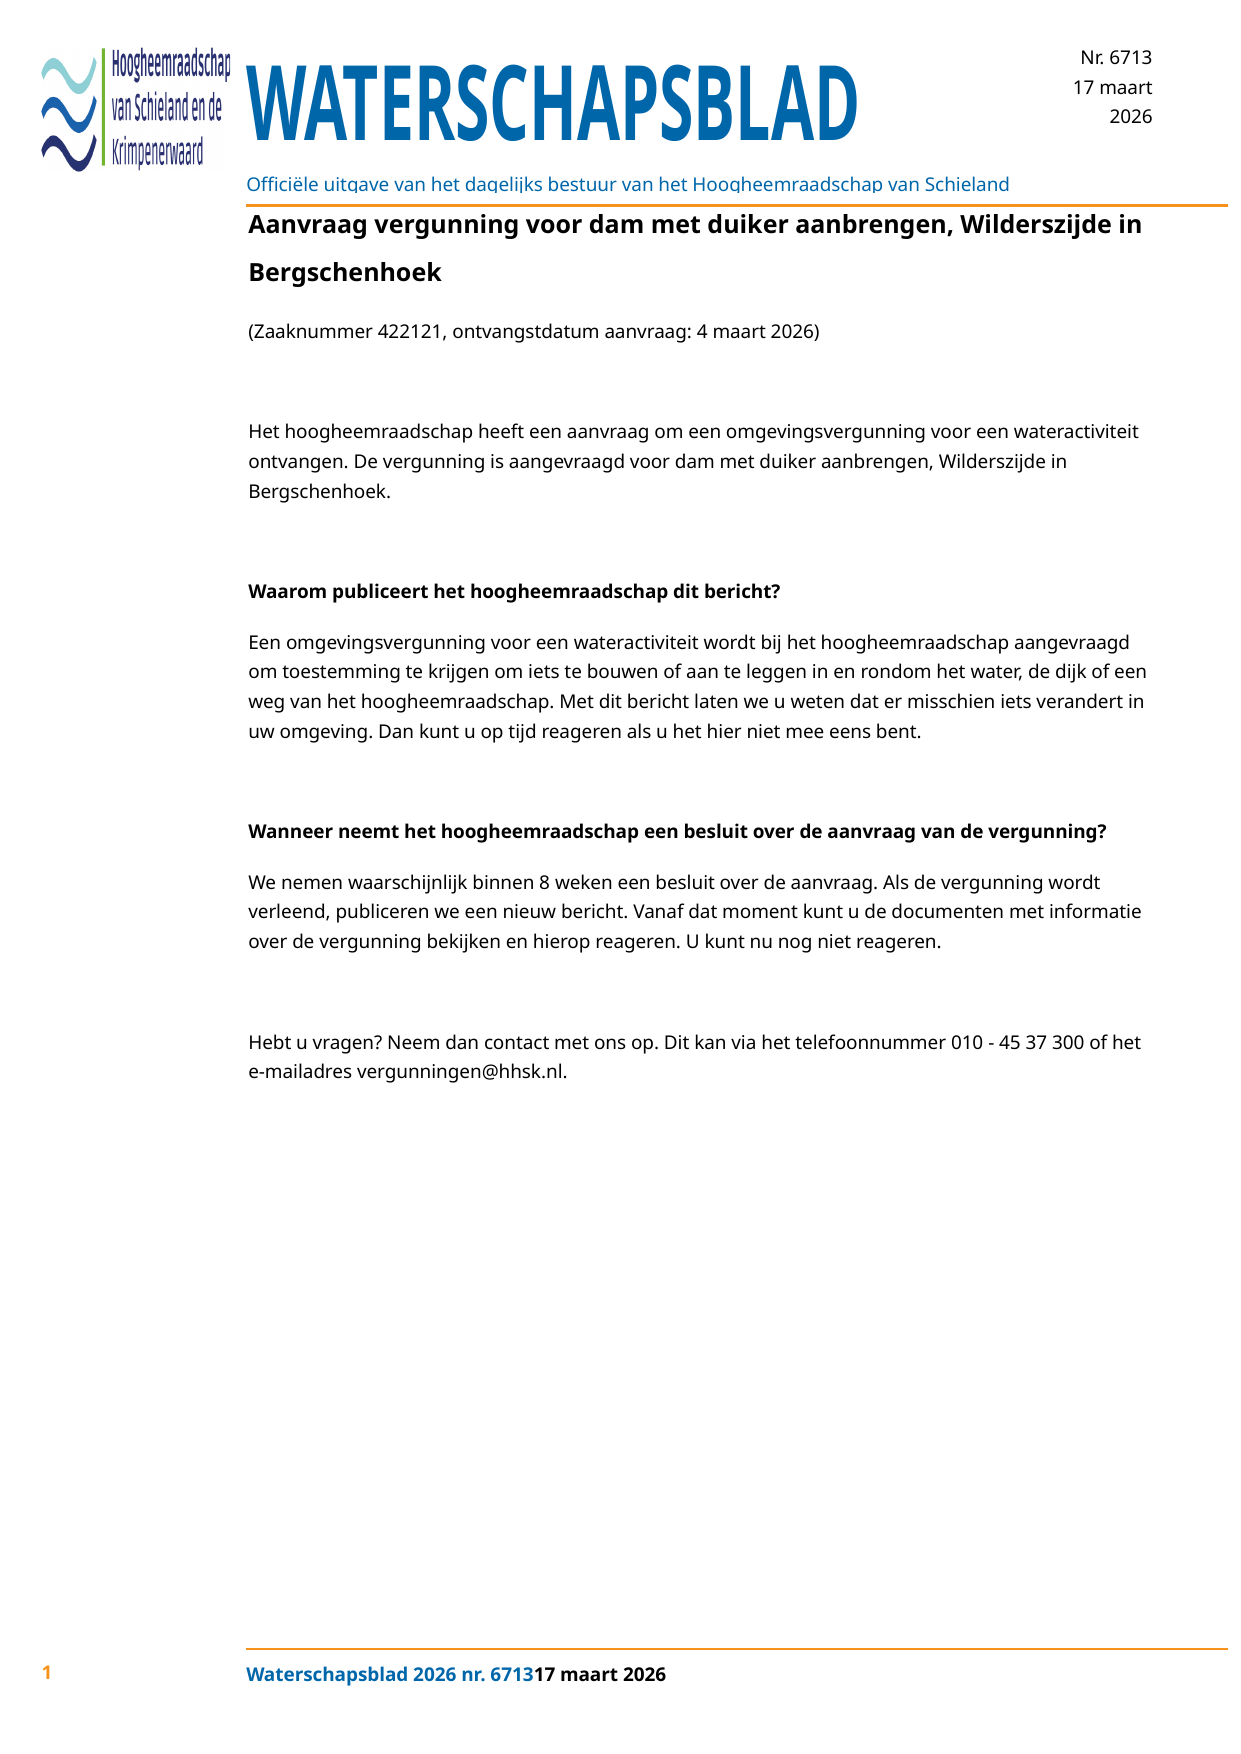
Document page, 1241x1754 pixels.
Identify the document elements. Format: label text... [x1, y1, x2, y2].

text We nemen waarschijnlijk binnen 8 weken een besluit over de aanvraag. Als de vergunning wordt verleend, publiceren we een nieuw bericht. Vanaf dat moment kunt u de documenten met informatie over de vergunning bekijken en hierop reageren. U kunt nu nog niet reageren. [248, 869, 1152, 954]
text Wanneer neemt het hoogheemraadschap een besluit over de aanvraag van de vergunning? [248, 819, 1152, 844]
text Een omgevingsvergunning voor een wateractiviteit wordt bij het hoogheemraadschap aangevraagd om toestemming te krijgen om iets te bouwen of aan te leggen in en rondom het water, de dijk of een weg van het hoogheemraadschap. Met dit bericht laten we u weten dat er misschien iets verandert in uw omgeving. Dan kunt u op tijd reageren als u het hier niet mee eens bent. [248, 629, 1152, 744]
text (Zaaknummer 422121, ontvangstdatum aanvraag: 4 maart 2026) [248, 318, 1152, 344]
text Aanvraag vergunning voor dam met duiker aanbrengen, Wilderszijde in Bergschenhoek [248, 207, 1152, 288]
text Hebt u vragen? Neem dan contact met ons op. Dit kan via het telefoonnummer 010 - 45 37 300 of het e-mailadres vergunningen@hhsk.nl. [248, 1029, 1152, 1084]
picture [41, 47, 231, 172]
text Waarom publiceert het hoogheemraadschap dit bericht? [248, 579, 1152, 604]
text Het hoogheemraadschap heeft een aanvraag om een omgevingsvergunning voor een wateractiviteit ontvangen. De vergunning is aangevraagd voor dam met duiker aanbrengen, Wilderszijde in Bergschenhoek. [248, 419, 1152, 504]
